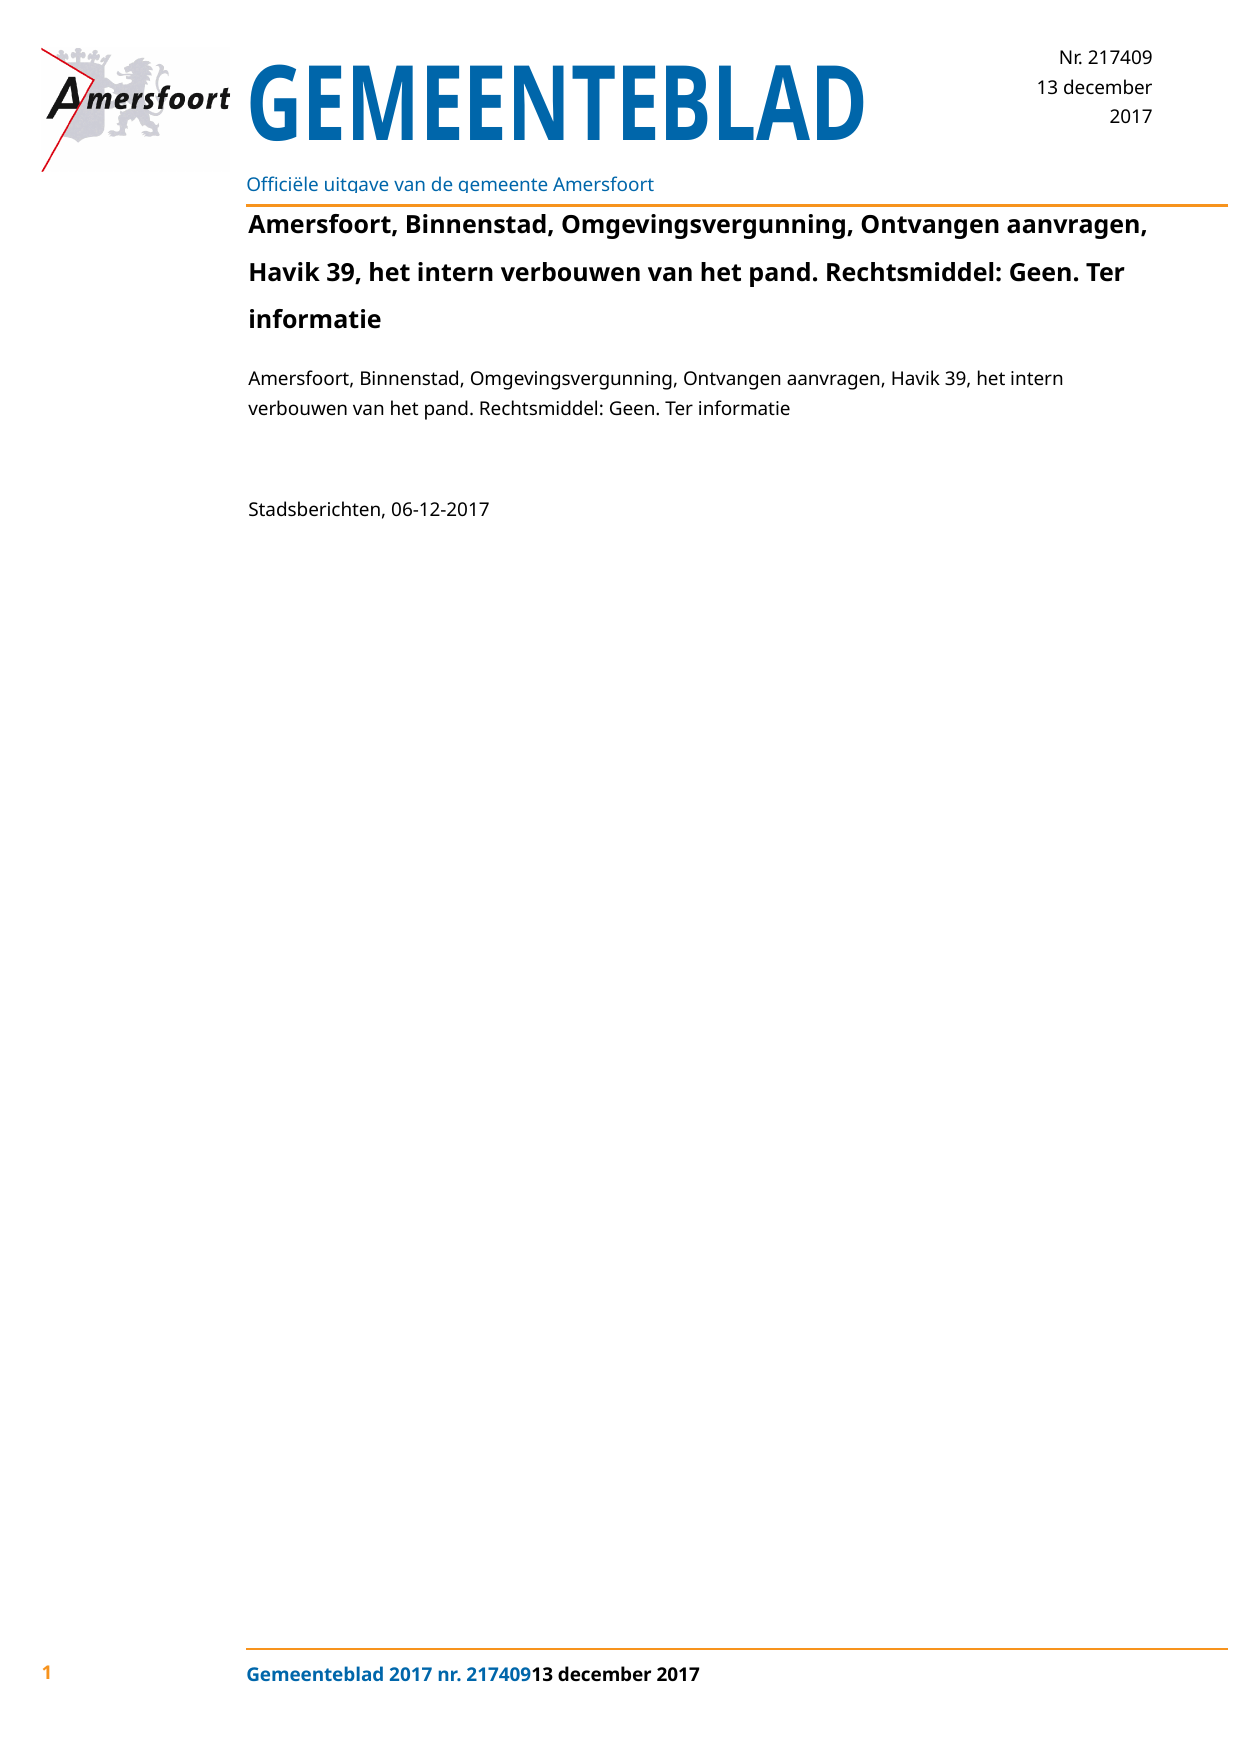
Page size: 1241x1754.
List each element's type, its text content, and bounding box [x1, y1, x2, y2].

picture [41, 47, 231, 172]
text Amersfoort, Binnenstad, Omgevingsvergunning, Ontvangen aanvragen, Havik 39, het intern verbouwen van het pand. Rechtsmiddel: Geen. Ter informatie [248, 366, 1152, 421]
text Stadsberichten, 06-12-2017 [248, 496, 1152, 522]
text Amersfoort, Binnenstad, Omgevingsvergunning, Ontvangen aanvragen, Havik 39, het intern verbouwen van het pand. Rechtsmiddel: Geen. Ter informatie [248, 207, 1152, 336]
